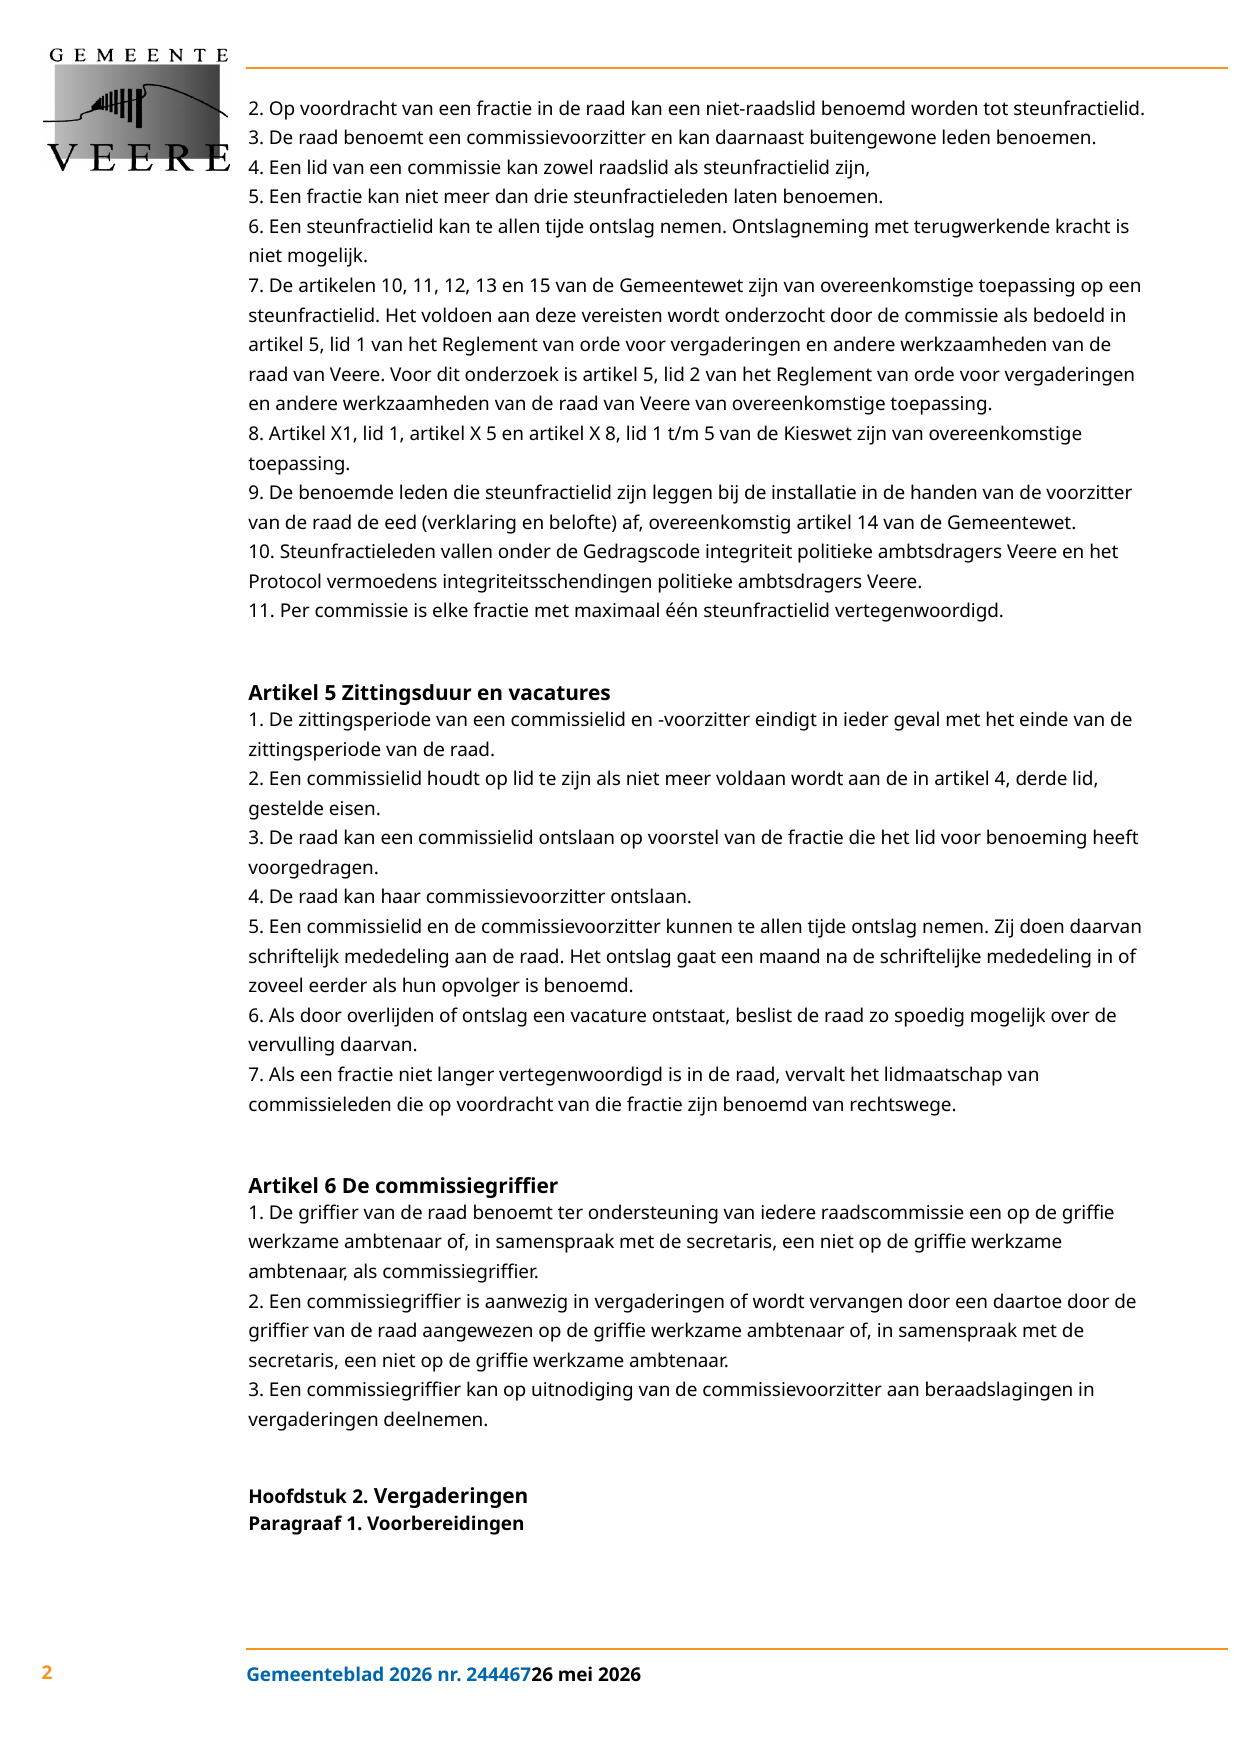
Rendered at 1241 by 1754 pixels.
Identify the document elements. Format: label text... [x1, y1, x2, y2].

text 5. Een commissielid en de commissievoorzitter kunnen te allen tijde ontslag nemen. Zij doen daarvan schriftelijk mededeling aan de raad. Het ontslag gaat een maand na de schriftelijke mededeling in of zoveel eerder als hun opvolger is benoemd. [248, 913, 1152, 998]
text 2. Een commissiegriffier is aanwezig in vergaderingen of wordt vervangen door een daartoe door de griffier van de raad aangewezen op de griffie werkzame ambtenaar of, in samenspraak met de secretaris, een niet op de griffie werkzame ambtenaar. [248, 1288, 1152, 1373]
text Artikel 5 Zittingsduur en vacatures [248, 678, 1152, 706]
text 7. Als een fractie niet langer vertegenwoordigd is in de raad, vervalt het lidmaatschap van commissieleden die op voordracht van die fractie zijn benoemd van rechtswege. [248, 1061, 1152, 1116]
text 4. De raad kan haar commissievoorzitter ontslaan. [248, 884, 1152, 909]
text 1. De griffier van de raad benoemt ter ondersteuning van iedere raadscommissie een op de griffie werkzame ambtenaar of, in samenspraak met de secretaris, een niet op de griffie werkzame ambtenaar, als commissiegriffier. [248, 1199, 1152, 1284]
text 10. Steunfractieleden vallen onder de Gedragscode integriteit politieke ambtsdragers Veere en het Protocol vermoedens integriteitsschendingen politieke ambtsdragers Veere. [248, 538, 1152, 594]
text Paragraaf 1. Voorbereidingen [248, 1510, 1152, 1536]
text 4. Een lid van een commissie kan zowel raadslid als steunfractielid zijn, [248, 154, 1152, 180]
text 3. Een commissiegriffier kan op uitnodiging van de commissievoorzitter aan beraadslagingen in vergaderingen deelnemen. [248, 1377, 1152, 1432]
picture [41, 47, 231, 172]
text 11. Per commissie is elke fractie met maximaal één steunfractielid vertegenwoordigd. [248, 598, 1152, 623]
text 2. Een commissielid houdt op lid te zijn als niet meer voldaan wordt aan de in artikel 4, derde lid, gestelde eisen. [248, 765, 1152, 821]
text 7. De artikelen 10, 11, 12, 13 en 15 van de Gemeentewet zijn van overeenkomstige toepassing op een steunfractielid. Het voldoen aan deze vereisten wordt onderzocht door de commissie als bedoeld in artikel 5, lid 1 van het Reglement van orde voor vergaderingen en andere werkzaamheden van de raad van Veere. Voor dit onderzoek is artikel 5, lid 2 van het Reglement van orde voor vergaderingen en andere werkzaamheden van de raad van Veere van overeenkomstige toepassing. [248, 272, 1152, 416]
text 6. Als door overlijden of ontslag een vacature ontstaat, beslist de raad zo spoedig mogelijk over de vervulling daarvan. [248, 1002, 1152, 1057]
text 8. Artikel X1, lid 1, artikel X 5 en artikel X 8, lid 1 t/m 5 van de Kieswet zijn van overeenkomstige toepassing. [248, 420, 1152, 476]
text 5. Een fractie kan niet meer dan drie steunfractieleden laten benoemen. [248, 183, 1152, 209]
text 6. Een steunfractielid kan te allen tijde ontslag nemen. Ontslagneming met terugwerkende kracht is niet mogelijk. [248, 213, 1152, 268]
text 1. De zittingsperiode van een commissielid en -voorzitter eindigt in ieder geval met het einde van de zittingsperiode van de raad. [248, 706, 1152, 761]
text 3. De raad benoemt een commissievoorzitter en kan daarnaast buitengewone leden benoemen. [248, 124, 1152, 150]
text Artikel 6 De commissiegriffier [248, 1171, 1152, 1199]
text 3. De raad kan een commissielid ontslaan op voorstel van de fractie die het lid voor benoeming heeft voorgedragen. [248, 824, 1152, 880]
text 9. De benoemde leden die steunfractielid zijn leggen bij de installatie in de handen van de voorzitter van de raad de eed (verklaring en belofte) af, overeenkomstig artikel 14 van de Gemeentewet. [248, 479, 1152, 535]
text 2. Op voordracht van een fractie in de raad kan een niet-raadslid benoemd worden tot steunfractielid. [248, 95, 1152, 121]
text Hoofdstuk 2. Vergaderingen [248, 1481, 1152, 1510]
